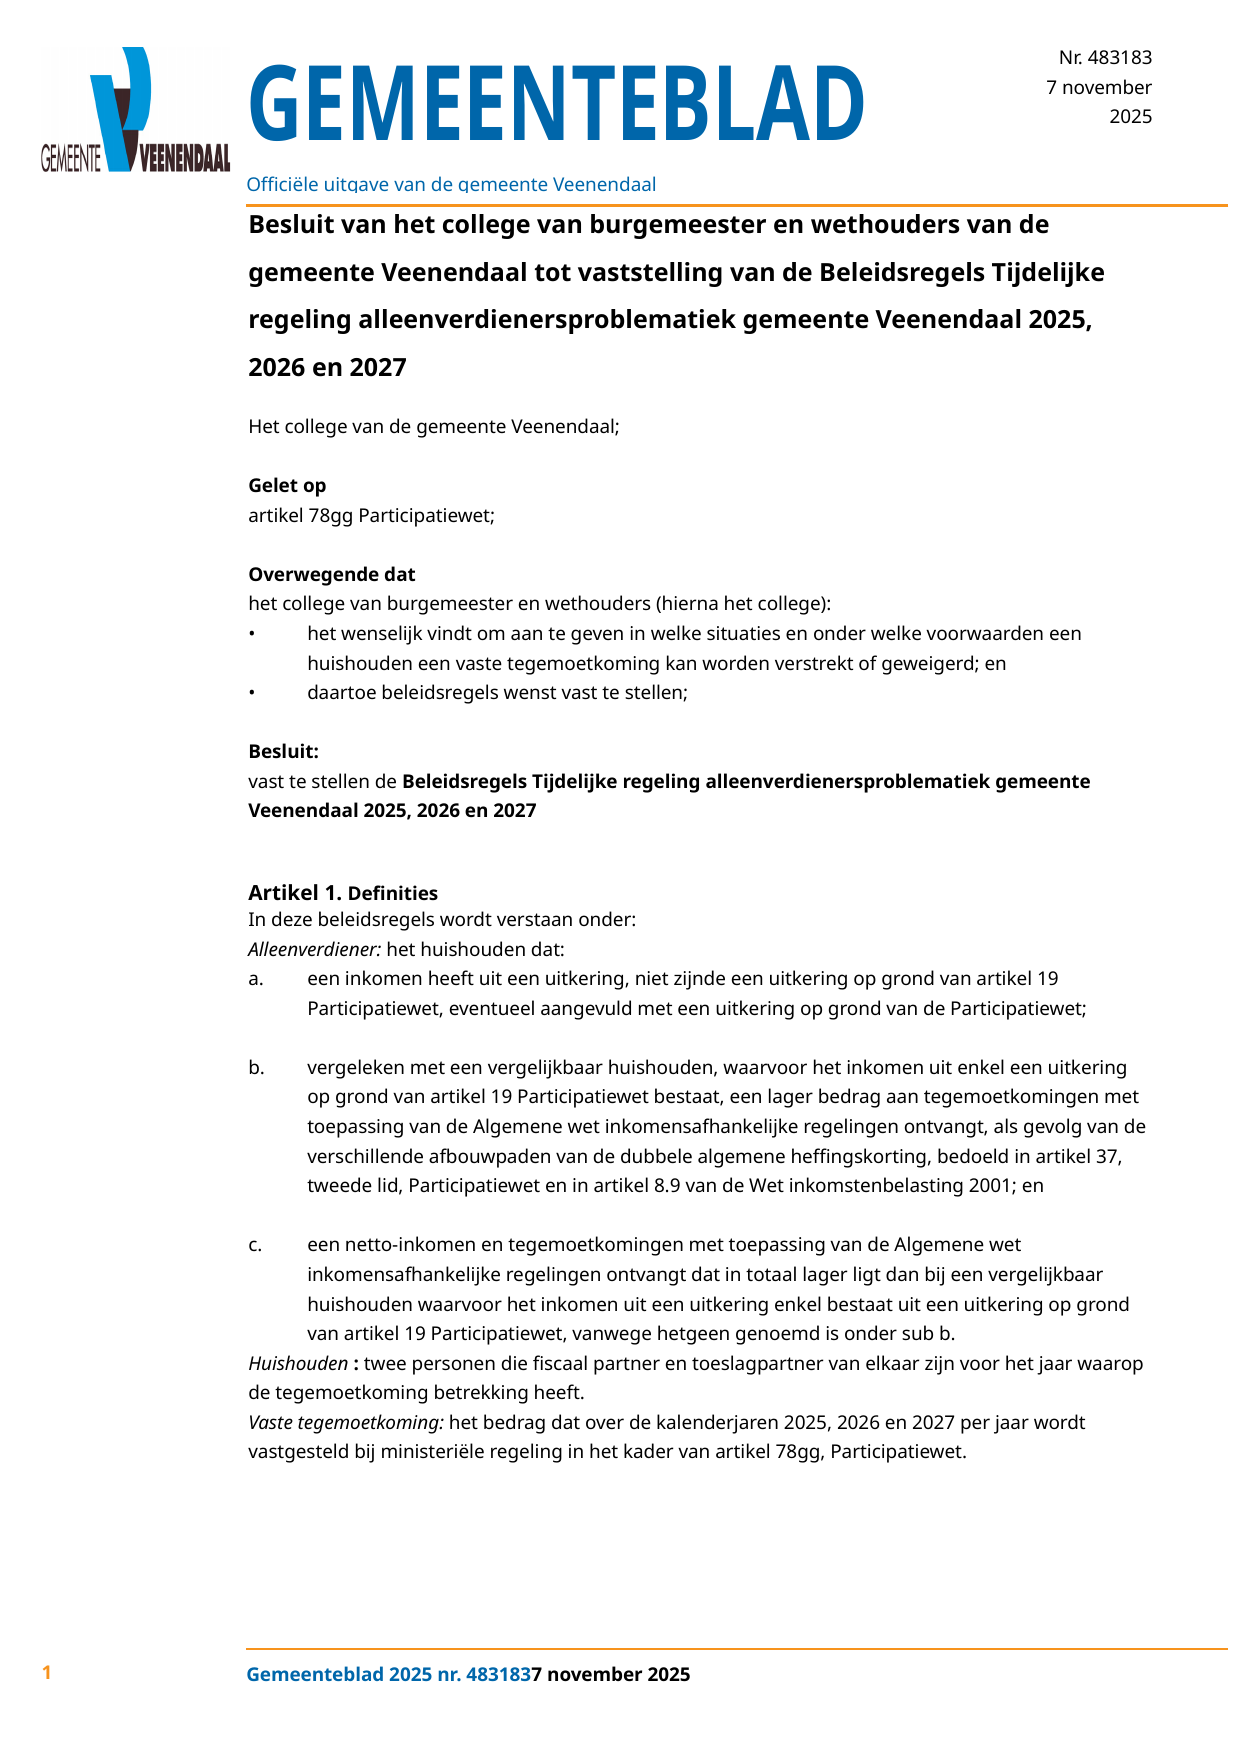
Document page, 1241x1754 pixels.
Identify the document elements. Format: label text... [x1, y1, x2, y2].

text Overwegende dat [248, 561, 1152, 587]
text Besluit van het college van burgemeester en wethouders van de gemeente Veenendaal tot vaststelling van de Beleidsregels Tijdelijke regeling alleenverdienersproblematiek gemeente Veenendaal 2025, 2026 en 2027 [248, 207, 1152, 384]
text vast te stellen de Beleidsregels Tijdelijke regeling alleenverdienersproblematiek gemeente Veenendaal 2025, 2026 en 2027 [248, 768, 1152, 823]
list vergeleken met een vergelijkbaar huishouden, waarvoor het inkomen uit enkel een uitkering op grond van artikel 19 Participatiewet bestaat, een lager bedrag aan tegemoetkomingen met toepassing van de Algemene wet inkomensafhankelijke regelingen ontvangt, als gevolg van de verschillende afbouwpaden van de dubbele algemene heffingskorting, bedoeld in artikel 37, tweede lid, Participatiewet en in artikel 8.9 van de Wet inkomstenbelasting 2001; en [248, 1054, 1152, 1198]
list het wenselijk vindt om aan te geven in welke situaties en onder welke voorwaarden een huishouden een vaste tegemoetkoming kan worden verstrekt of geweigerd; en [248, 620, 1152, 676]
list een netto-inkomen en tegemoetkomingen met toepassing van de Algemene wet inkomensafhankelijke regelingen ontvangt dat in totaal lager ligt dan bij een vergelijkbaar huishouden waarvoor het inkomen uit een uitkering enkel bestaat uit een uitkering op grond van artikel 19 Participatiewet, vanwege hetgeen genoemd is onder sub b. [248, 1232, 1152, 1346]
text artikel 78gg Participatiewet; [248, 502, 1152, 528]
list daartoe beleidsregels wenst vast te stellen; [248, 679, 1152, 705]
text Vaste tegemoetkoming: het bedrag dat over de kalenderjaren 2025, 2026 en 2027 per jaar wordt vastgesteld bij ministeriële regeling in het kader van artikel 78gg, Participatiewet. [248, 1409, 1152, 1464]
text In deze beleidsregels wordt verstaan onder: [248, 906, 1152, 932]
text Alleenverdiener: het huishouden dat: [248, 936, 1152, 961]
text Gelet op [248, 472, 1152, 498]
list een inkomen heeft uit een uitkering, niet zijnde een uitkering op grond van artikel 19 Participatiewet, eventueel aangevuld met een uitkering op grond van de Participatiewet; [248, 965, 1152, 1021]
text Besluit: [248, 738, 1152, 764]
text Artikel 1. Definities [248, 878, 1152, 906]
picture [41, 47, 130, 172]
text Huishouden : twee personen die fiscaal partner en toeslagpartner van elkaar zijn voor het jaar waarop de tegemoetkoming betrekking heeft. [248, 1350, 1152, 1405]
text het college van burgemeester en wethouders (hierna het college): [248, 591, 1152, 616]
picture [123, 47, 231, 172]
text Het college van de gemeente Veenendaal; [248, 413, 1152, 439]
